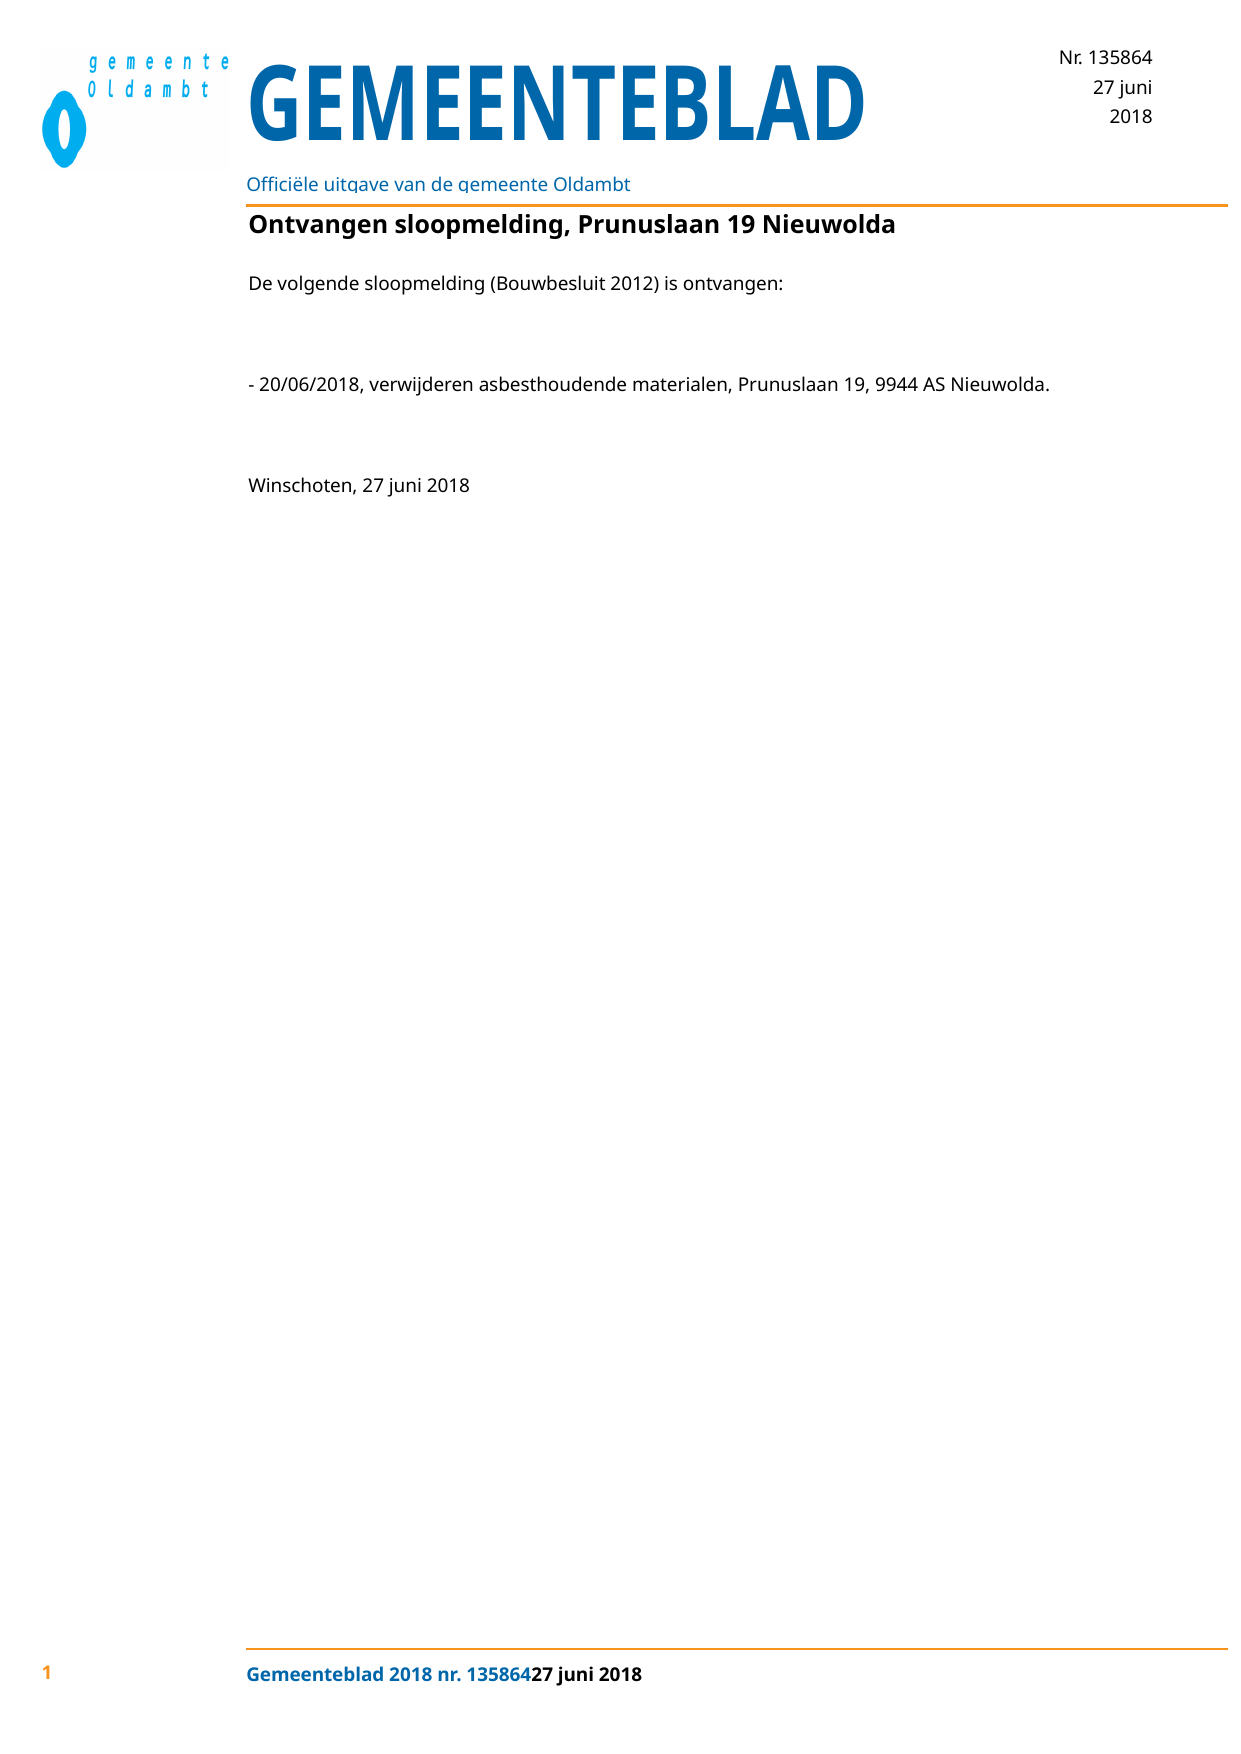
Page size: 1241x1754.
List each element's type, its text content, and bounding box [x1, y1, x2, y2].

text - 20/06/2018, verwijderen asbesthoudende materialen, Prunuslaan 19, 9944 AS Nieuwolda. [248, 371, 1152, 397]
text Winschoten, 27 juni 2018 [248, 472, 1152, 498]
text De volgende sloopmelding (Bouwbesluit 2012) is ontvangen: [248, 270, 1152, 296]
text Ontvangen sloopmelding, Prunuslaan 19 Nieuwolda [248, 207, 1152, 241]
picture [41, 47, 231, 172]
